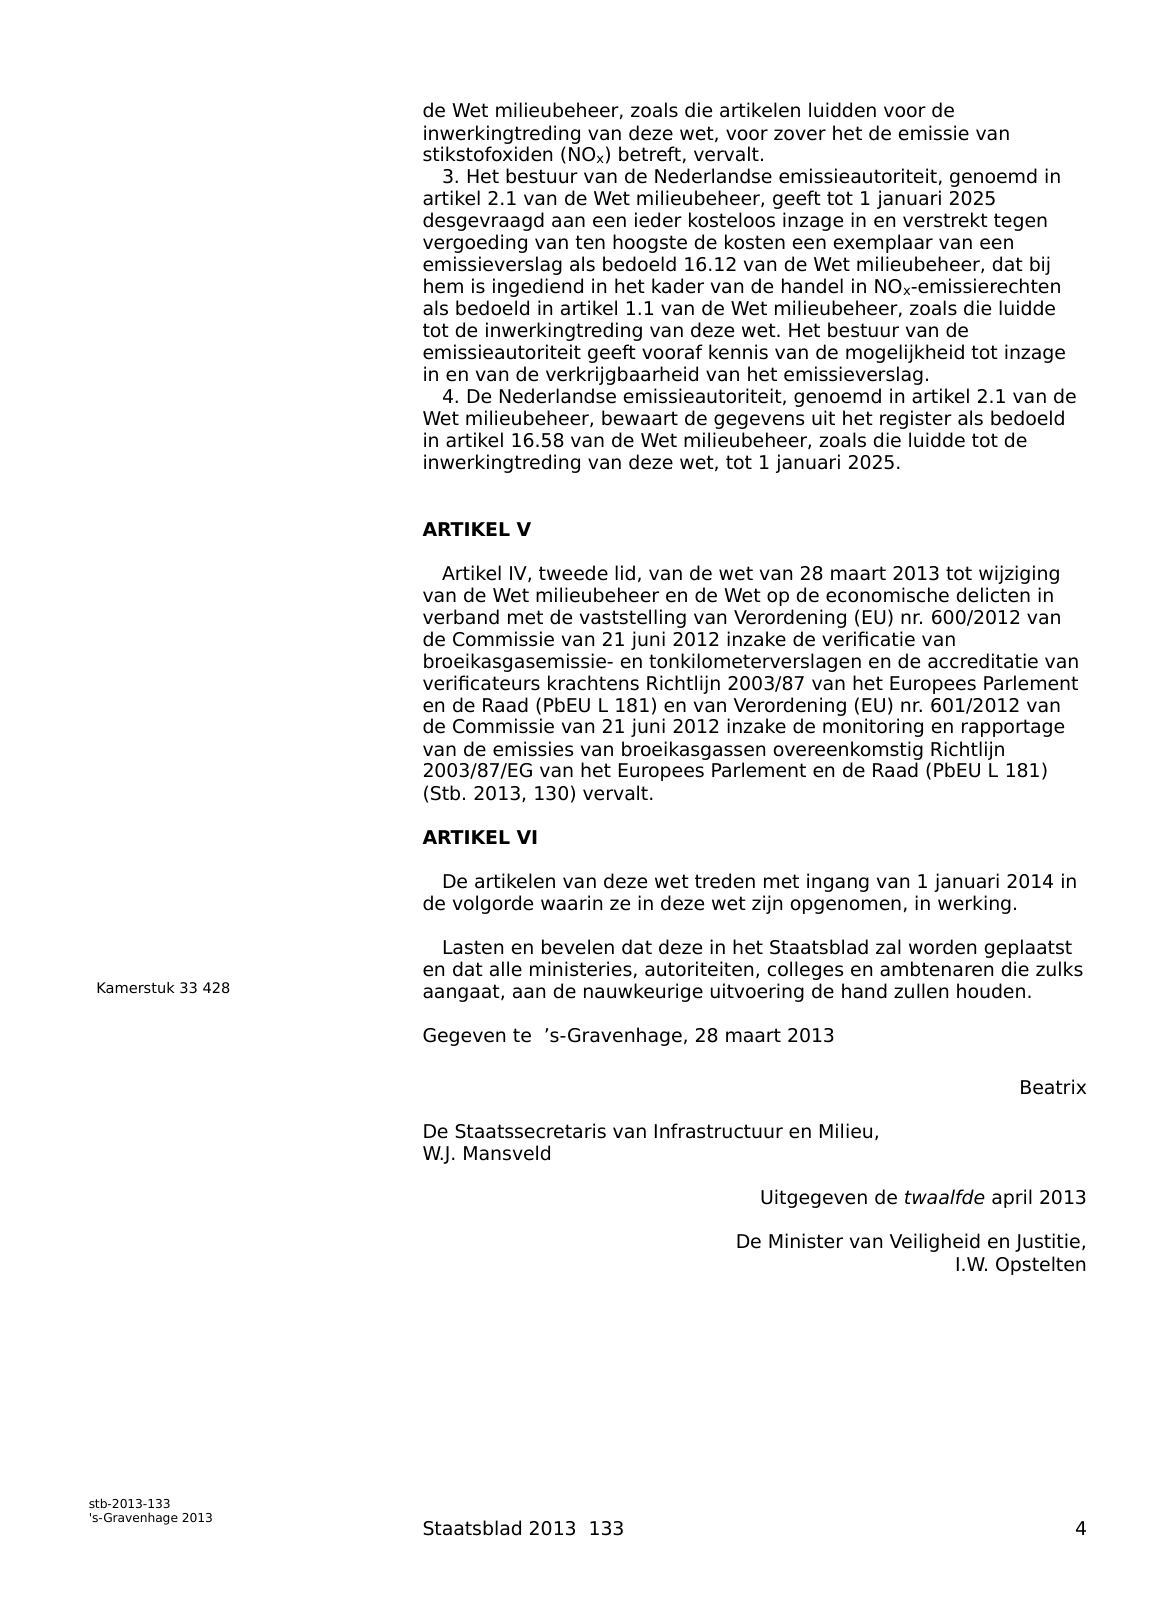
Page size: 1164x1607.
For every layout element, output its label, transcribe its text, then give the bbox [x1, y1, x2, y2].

text de Wet milieubeheer, zoals die artikelen luidden voor de inwerkingtreding van deze wet, voor zover het de emissie van stikstofoxiden (NOx) betreft, vervalt. [422, 100, 1087, 166]
text 4. De Nederlandse emissieautoriteit, genoemd in artikel 2.1 van de Wet milieubeheer, bewaart de gegevens uit het register als bedoeld in artikel 16.58 van de Wet milieubeheer, zoals die luidde tot de inwerkingtreding van deze wet, tot 1 januari 2025. [422, 386, 1087, 474]
text Artikel IV, tweede lid, van de wet van 28 maart 2013 tot wijziging van de Wet milieubeheer en de Wet op de economische delicten in verband met de vaststelling van Verordening (EU) nr. 600/2012 van de Commissie van 21 juni 2012 inzake de verificatie van broeikasgasemissie- en tonkilometerverslagen en de accreditatie van verificateurs krachtens Richtlijn 2003/87 van het Europees Parlement en de Raad (PbEU L 181) en van Verordening (EU) nr. 601/2012 van de Commissie van 21 juni 2012 inzake de monitoring en rapportage van de emissies van broeikasgassen overeenkomstig Richtlijn 2003/87/EG van het Europees Parlement en de Raad (PbEU L 181) (Stb. 2013, 130) vervalt. [422, 563, 1087, 804]
subtitle ARTIKEL V [422, 518, 1087, 540]
text Lasten en bevelen dat deze in het Staatsblad zal worden geplaatst en dat alle ministeries, autoriteiten, colleges en ambtenaren die zulks aangaat, aan de nauwkeurige uitvoering de hand zullen houden. [422, 937, 1087, 1003]
text Beatrix [422, 1077, 1087, 1099]
text Kamerstuk 33 428 [77, 980, 396, 997]
text 's-Gravenhage 2013 [88, 1511, 323, 1525]
text De Minister van Veiligheid en Justitie, I.W. Opstelten [422, 1231, 1087, 1275]
text stb-2013-133 [88, 1497, 323, 1511]
text 3. Het bestuur van de Nederlandse emissieautoriteit, genoemd in artikel 2.1 van de Wet milieubeheer, geeft tot 1 januari 2025 desgevraagd aan een ieder kosteloos inzage in en verstrekt tegen vergoeding van ten hoogste de kosten een exemplaar van een emissieverslag als bedoeld 16.12 van de Wet milieubeheer, dat bij hem is ingediend in het kader van de handel in NOx-emissierechten als bedoeld in artikel 1.1 van de Wet milieubeheer, zoals die luidde tot de inwerkingtreding van deze wet. Het bestuur van de emissieautoriteit geeft vooraf kennis van de mogelijkheid tot inzage in en van de verkrijgbaarheid van het emissieverslag. [422, 166, 1087, 386]
text Uitgegeven de twaalfde april 2013 [422, 1187, 1087, 1209]
text De Staatssecretaris van Infrastructuur en Milieu, W.J. Mansveld [422, 1121, 1087, 1165]
text Gegeven te ’s-Gravenhage, 28 maart 2013 [422, 1025, 1087, 1047]
subtitle ARTIKEL VI [422, 827, 1087, 848]
text De artikelen van deze wet treden met ingang van 1 januari 2014 in de volgorde waarin ze in deze wet zijn opgenomen, in werking. [422, 871, 1087, 915]
